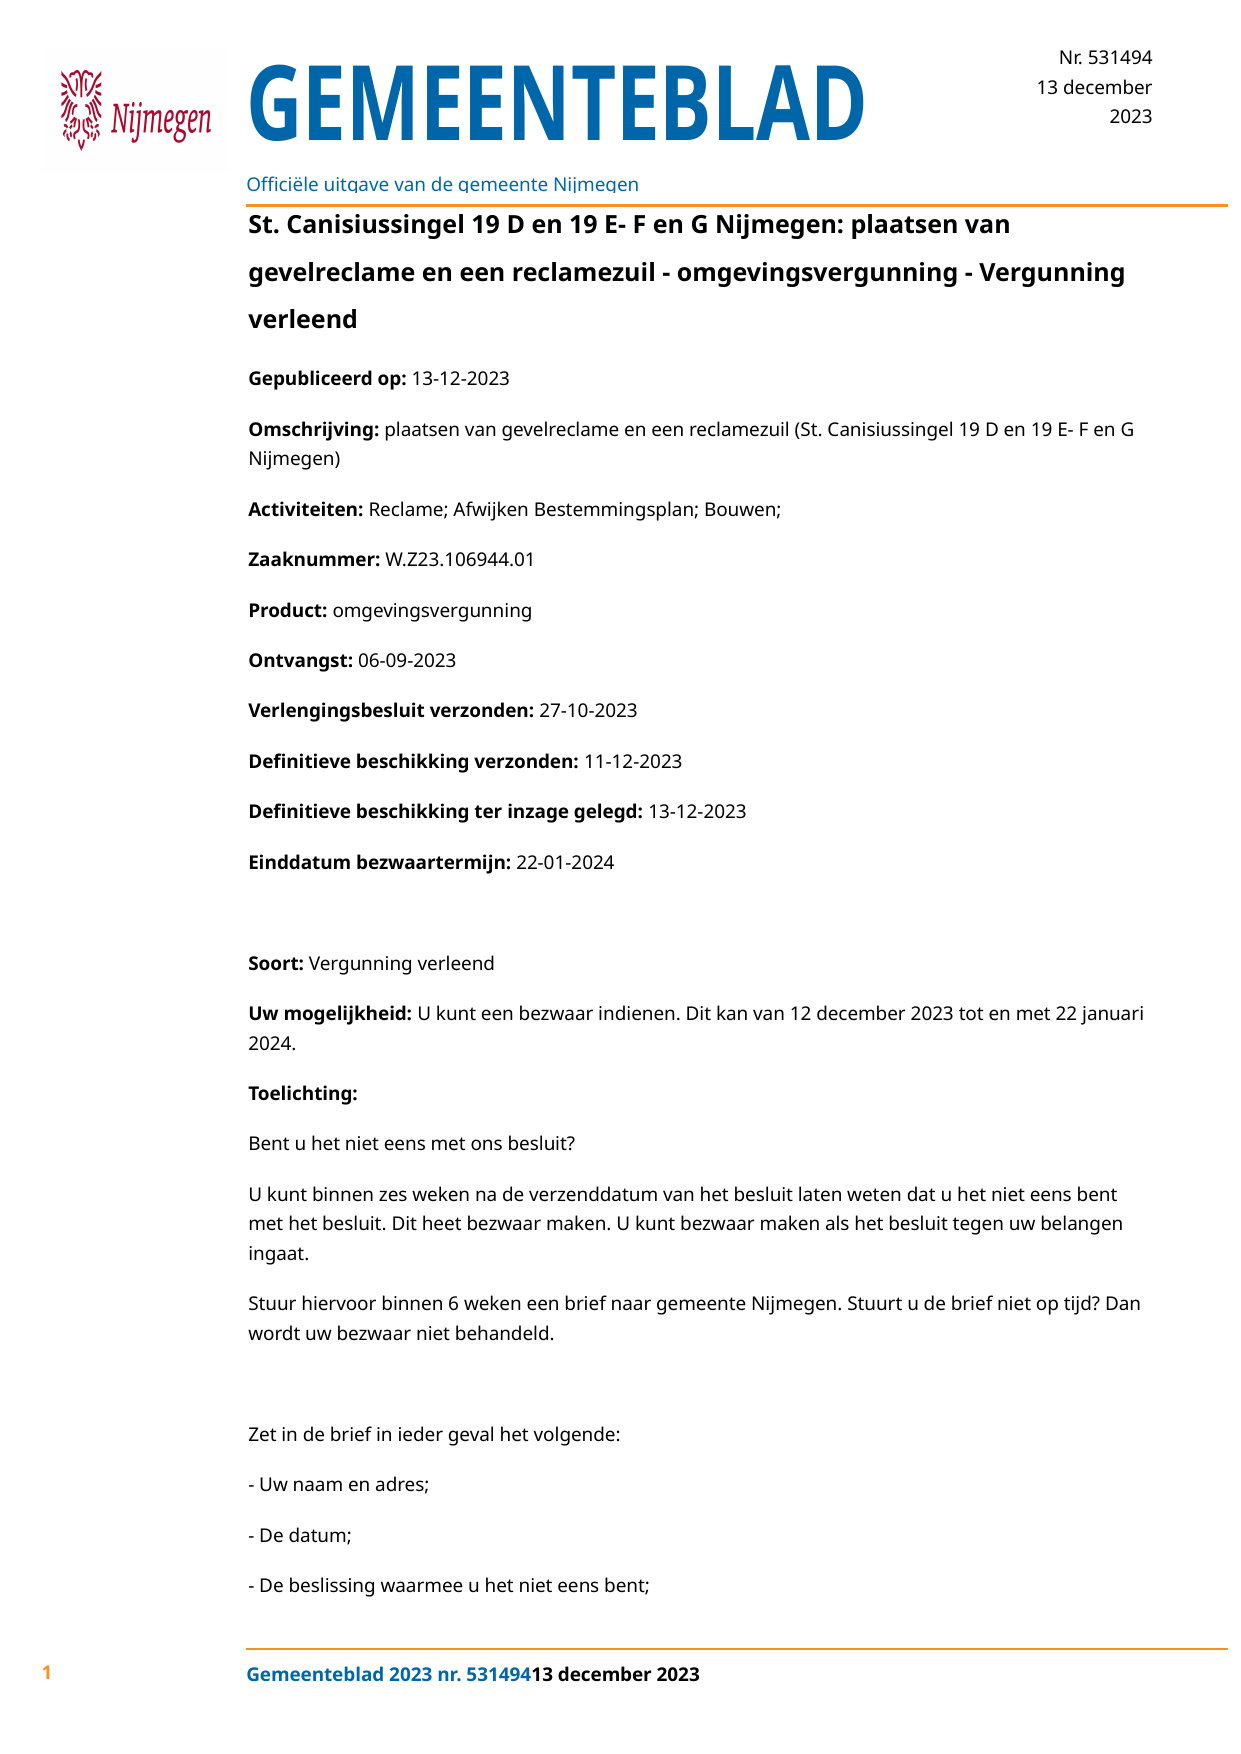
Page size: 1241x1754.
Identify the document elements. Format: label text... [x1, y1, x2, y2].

text Omschrijving: plaatsen van gevelreclame en een reclamezuil (St. Canisiussingel 19 D en 19 E- F en G Nijmegen) [248, 416, 1152, 471]
text Definitieve beschikking ter inzage gelegd: 13-12-2023 [248, 798, 1152, 824]
text Zet in de brief in ieder geval het volgende: [248, 1421, 1152, 1447]
text - Uw naam en adres; [248, 1471, 1152, 1497]
text Gepubliceerd op: 13-12-2023 [248, 366, 1152, 391]
text Definitieve beschikking verzonden: 11-12-2023 [248, 748, 1152, 774]
text Activiteiten: Reclame; Afwijken Bestemmingsplan; Bouwen; [248, 496, 1152, 522]
text Verlengingsbesluit verzonden: 27-10-2023 [248, 698, 1152, 723]
text Soort: Vergunning verleend [248, 950, 1152, 975]
text Bent u het niet eens met ons besluit? [248, 1131, 1152, 1156]
text U kunt binnen zes weken na de verzenddatum van het besluit laten weten dat u het niet eens bent met het besluit. Dit heet bezwaar maken. U kunt bezwaar maken als het besluit tegen uw belangen ingaat. [248, 1181, 1152, 1266]
text - De beslissing waarmee u het niet eens bent; [248, 1572, 1152, 1598]
text Ontvangst: 06-09-2023 [248, 647, 1152, 673]
text Toelichting: [248, 1080, 1152, 1106]
picture [41, 47, 231, 172]
text Product: omgevingsvergunning [248, 597, 1152, 622]
text Stuur hiervoor binnen 6 weken een brief naar gemeente Nijmegen. Stuurt u de brief niet op tijd? Dan wordt uw bezwaar niet behandeld. [248, 1291, 1152, 1346]
text - De datum; [248, 1522, 1152, 1547]
text St. Canisiussingel 19 D en 19 E- F en G Nijmegen: plaatsen van gevelreclame en een reclamezuil - omgevingsvergunning - Vergunning verleend [248, 207, 1152, 336]
text Uw mogelijkheid: U kunt een bezwaar indienen. Dit kan van 12 december 2023 tot en met 22 januari 2024. [248, 1000, 1152, 1055]
text Zaaknummer: W.Z23.106944.01 [248, 546, 1152, 572]
text Einddatum bezwaartermijn: 22-01-2024 [248, 849, 1152, 874]
